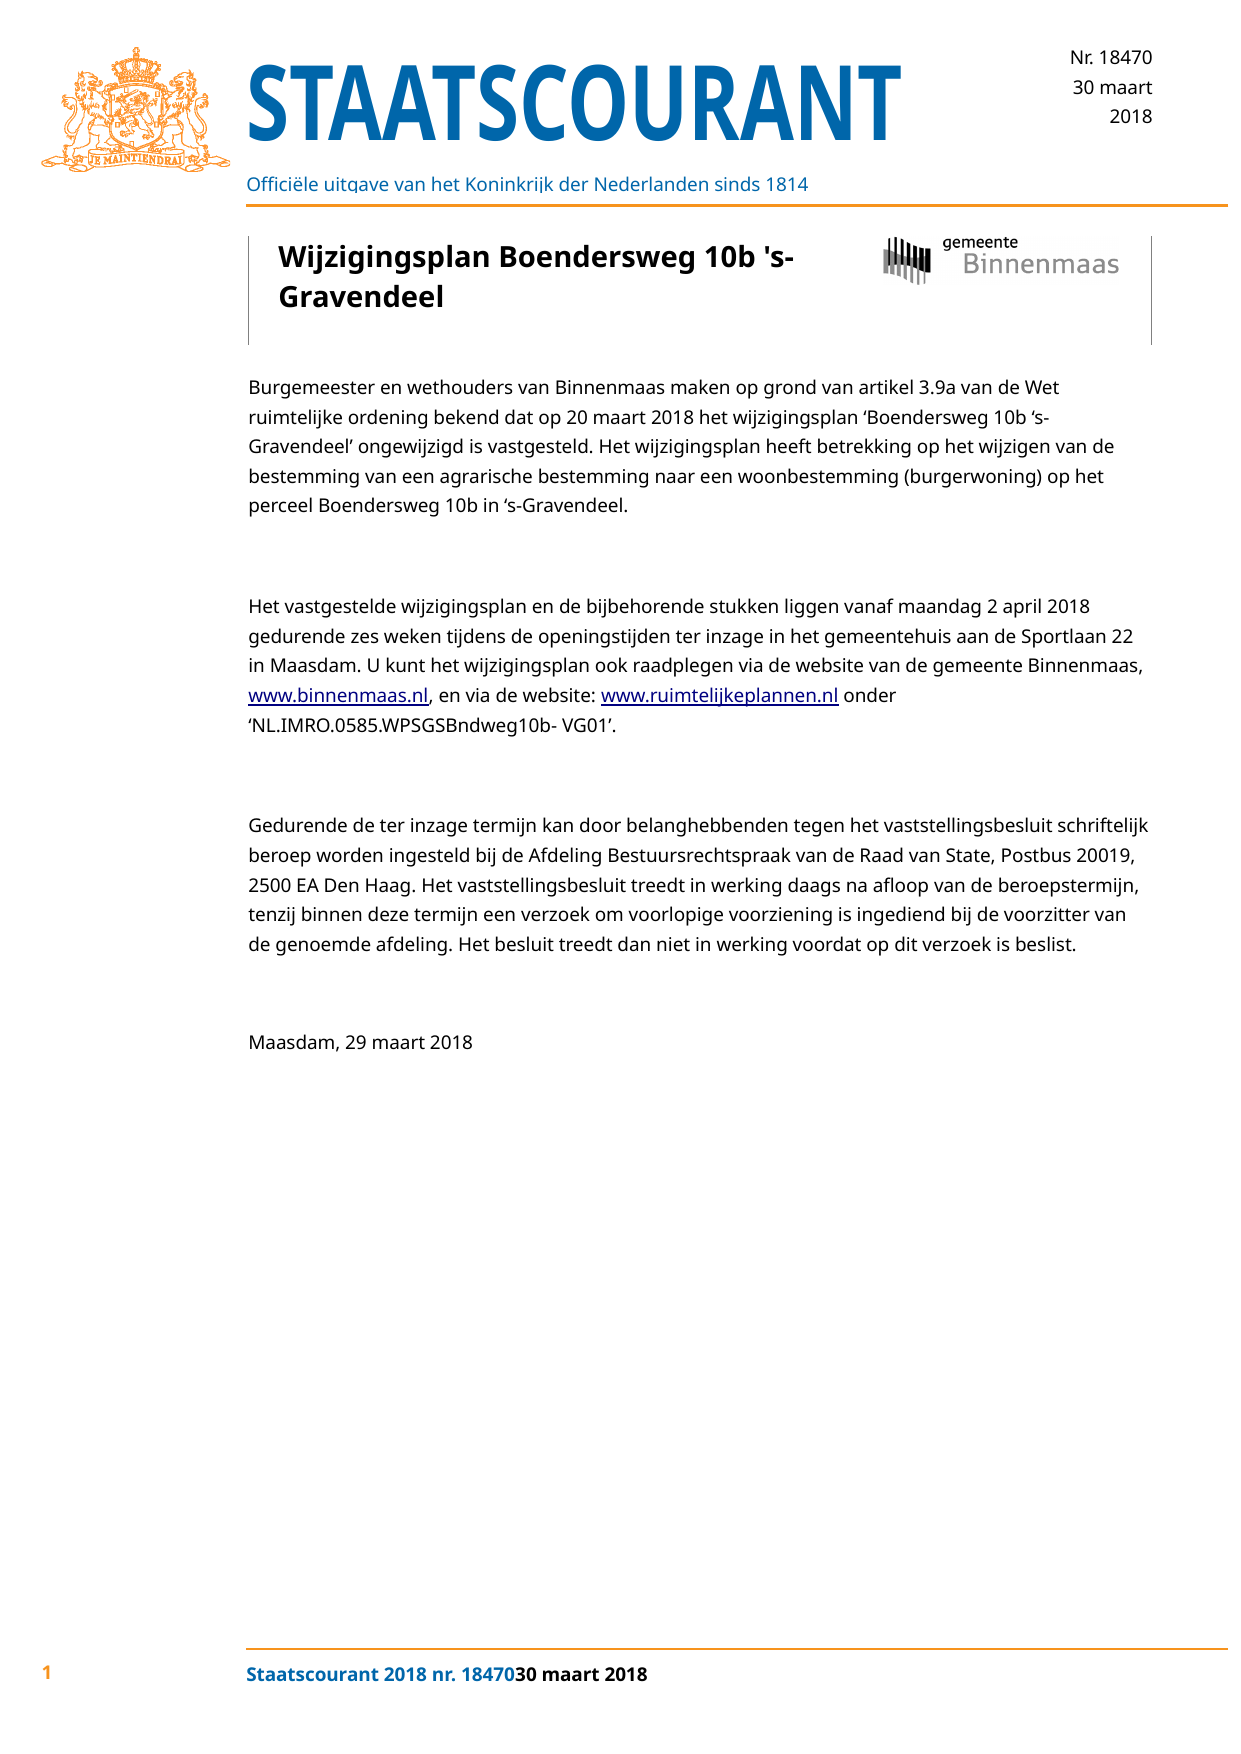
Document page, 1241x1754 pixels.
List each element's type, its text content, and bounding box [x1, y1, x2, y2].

picture [41, 47, 231, 172]
text Het vastgestelde wijzigingsplan en de bijbehorende stukken liggen vanaf maandag 2 april 2018 gedurende zes weken tijdens de openingstijden ter inzage in het gemeentehuis aan de Sportlaan 22 in Maasdam. U kunt het wijzigingsplan ook raadplegen via de website van de gemeente Binnenmaas, www.binnenmaas.nl, en via de website: www.ruimtelijkeplannen.nl onder ‘NL.IMRO.0585.WPSGSBndweg10b- VG01’. [248, 593, 1152, 737]
text Burgemeester en wethouders van Binnenmaas maken op grond van artikel 3.9a van de Wet ruimtelijke ordening bekend dat op 20 maart 2018 het wijzigingsplan ‘Boendersweg 10b ‘s-Gravendeel’ ongewijzigd is vastgesteld. Het wijzigingsplan heeft betrekking op het wijzigen van de bestemming van een agrarische bestemming naar een woonbestemming (burgerwoning) op het perceel Boendersweg 10b in ‘s-Gravendeel. [248, 374, 1152, 518]
picture [882, 236, 1119, 285]
text Maasdam, 29 maart 2018 [248, 1029, 1152, 1055]
table_header Wijzigingsplan Boendersweg 10b 's-Gravendeel [249, 236, 850, 345]
text Gedurende de ter inzage termijn kan door belanghebbenden tegen het vaststellingsbesluit schriftelijk beroep worden ingesteld bij de Afdeling Bestuursrechtspraak van de Raad van State, Postbus 20019, 2500 EA Den Haag. Het vaststellingsbesluit treedt in werking daags na afloop van de beroepstermijn, tenzij binnen deze termijn een verzoek om voorlopige voorziening is ingediend bij de voorzitter van de genoemde afdeling. Het besluit treedt dan niet in werking voordat op dit verzoek is beslist. [248, 813, 1152, 957]
table_header [850, 236, 1151, 345]
